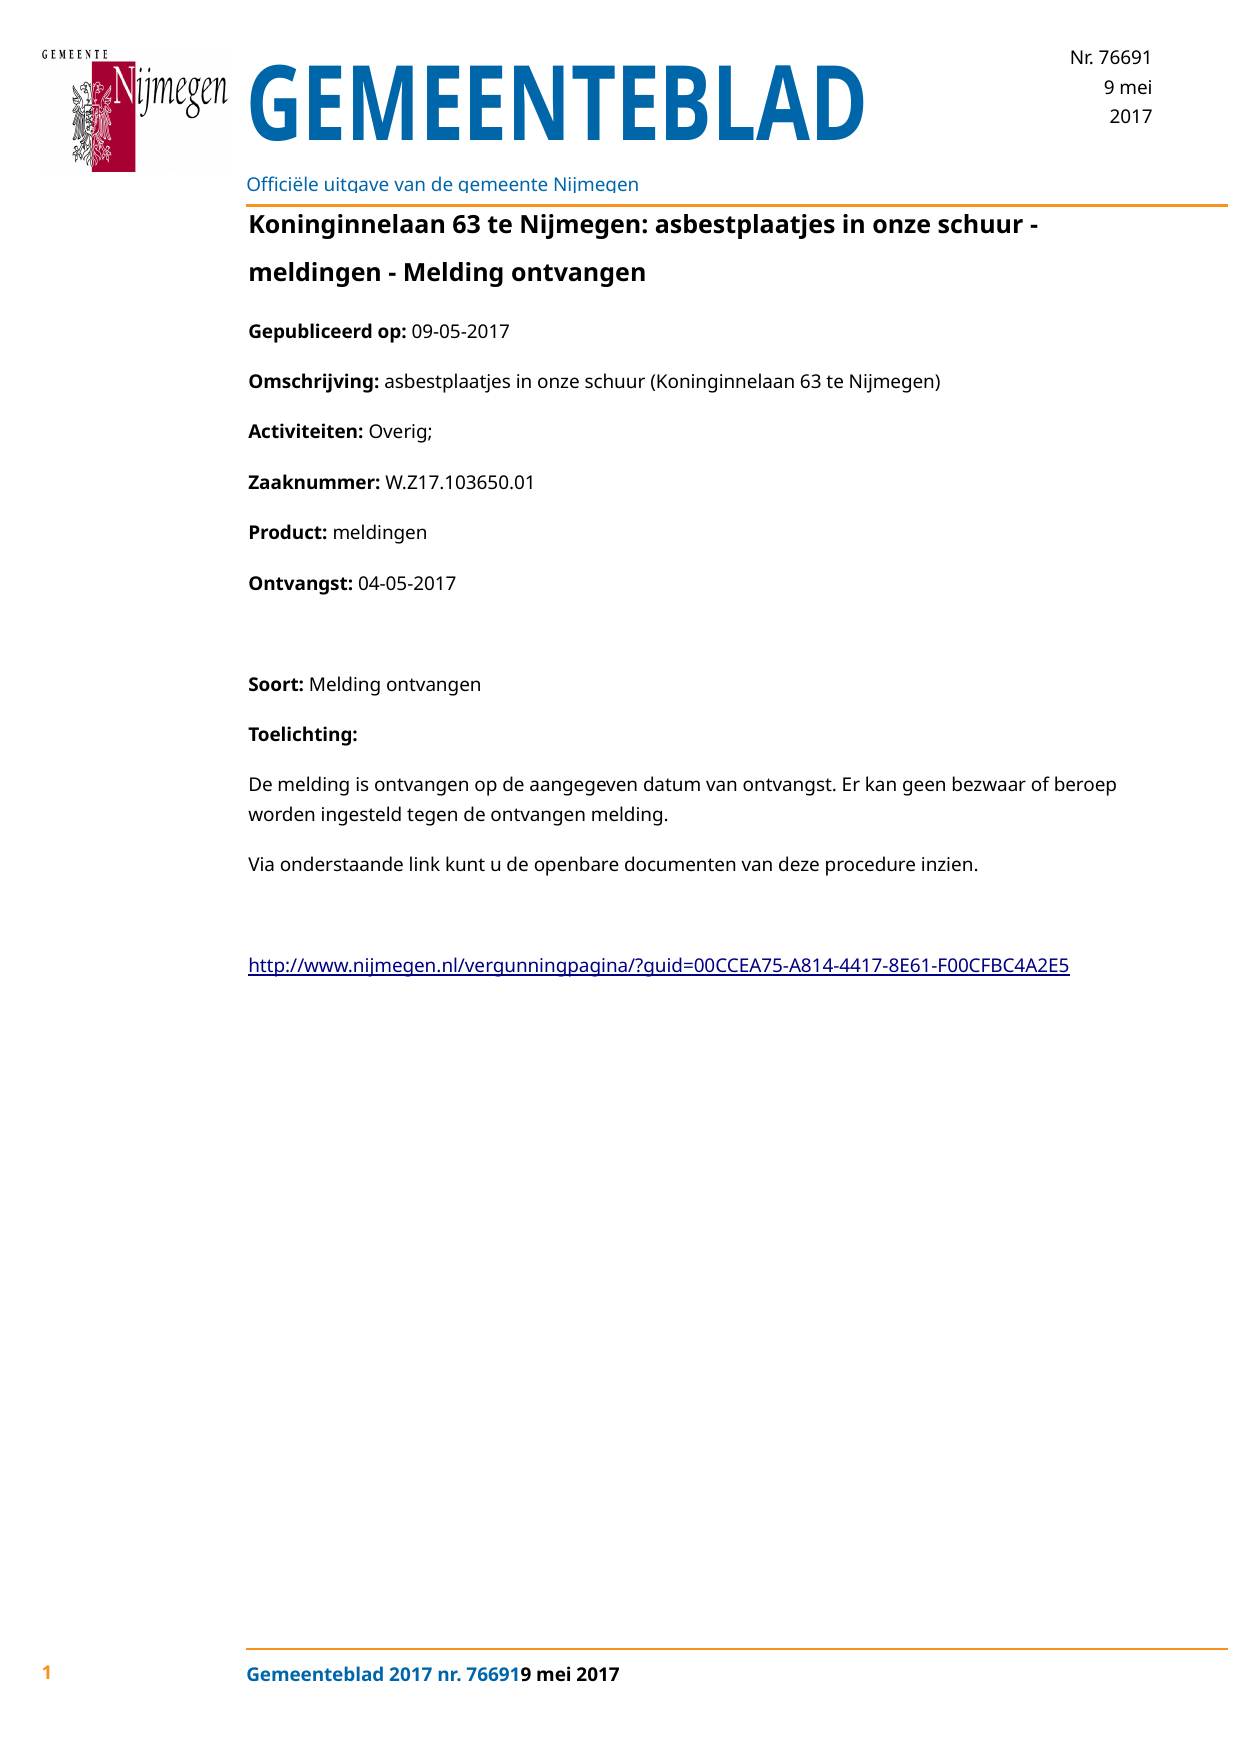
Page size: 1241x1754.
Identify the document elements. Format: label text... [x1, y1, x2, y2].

text Gepubliceerd op: 09-05-2017 [248, 318, 1152, 344]
text Via onderstaande link kunt u de openbare documenten van deze procedure inzien. [248, 852, 1152, 877]
text http://www.nijmegen.nl/vergunningpagina/?guid=00CCEA75-A814-4417-8E61-F00CFBC4A2E5 [248, 952, 1152, 978]
text Soort: Melding ontvangen [248, 671, 1152, 697]
text Toelichting: [248, 721, 1152, 747]
text Zaaknummer: W.Z17.103650.01 [248, 469, 1152, 495]
text Koninginnelaan 63 te Nijmegen: asbestplaatjes in onze schuur - meldingen - Melding ontvangen [248, 207, 1152, 288]
text Ontvangst: 04-05-2017 [248, 570, 1152, 596]
text Product: meldingen [248, 519, 1152, 545]
text Omschrijving: asbestplaatjes in onze schuur (Koninginnelaan 63 te Nijmegen) [248, 368, 1152, 394]
picture [41, 47, 231, 172]
text De melding is ontvangen op de aangegeven datum van ontvangst. Er kan geen bezwaar of beroep worden ingesteld tegen de ontvangen melding. [248, 772, 1152, 827]
text Activiteiten: Overig; [248, 419, 1152, 444]
